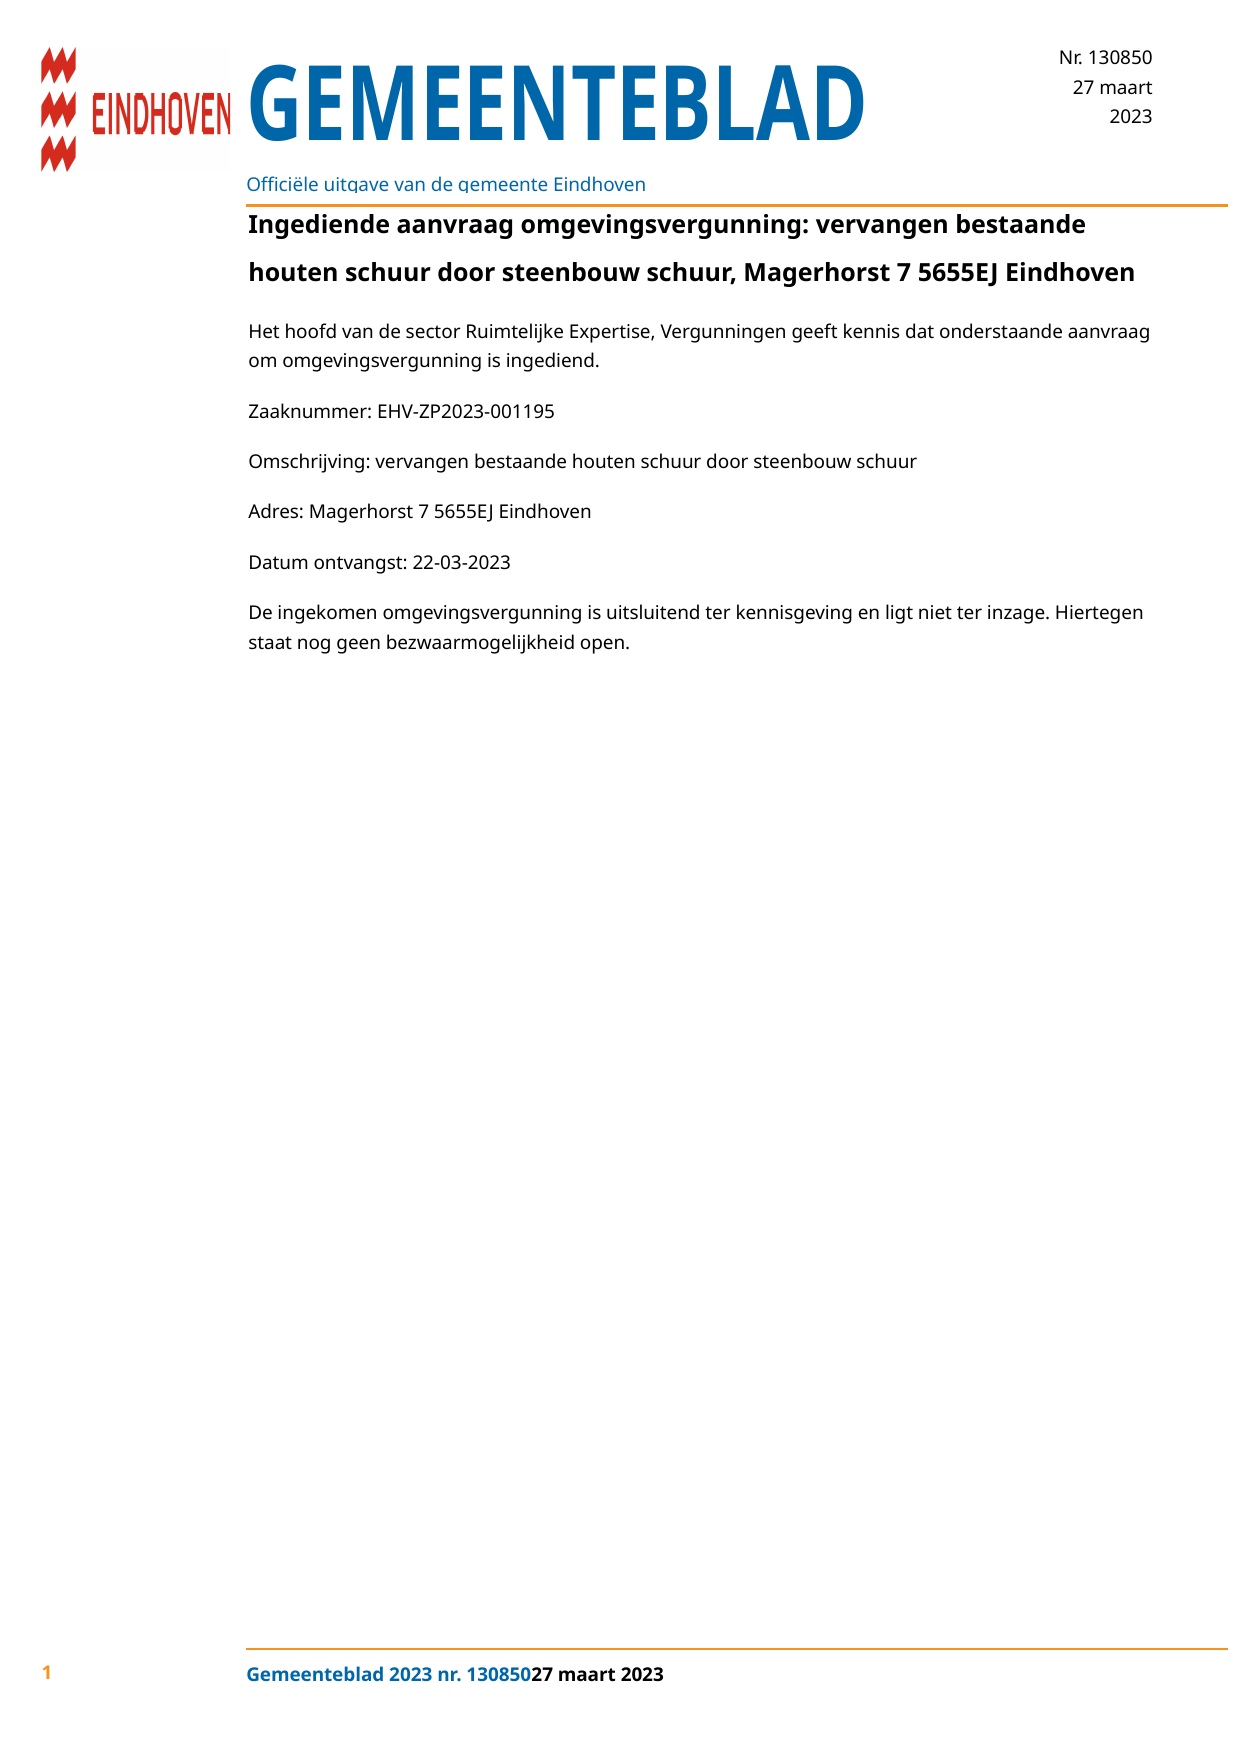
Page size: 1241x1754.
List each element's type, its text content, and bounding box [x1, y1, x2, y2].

text Zaaknummer: EHV-ZP2023-001195 [248, 398, 1152, 424]
text Adres: Magerhorst 7 5655EJ Eindhoven [248, 499, 1152, 524]
picture [41, 47, 231, 172]
text Omschrijving: vervangen bestaande houten schuur door steenbouw schuur [248, 448, 1152, 474]
text Datum ontvangst: 22-03-2023 [248, 549, 1152, 575]
text Het hoofd van de sector Ruimtelijke Expertise, Vergunningen geeft kennis dat onderstaande aanvraag om omgevingsvergunning is ingediend. [248, 318, 1152, 373]
text De ingekomen omgevingsvergunning is uitsluitend ter kennisgeving en ligt niet ter inzage. Hiertegen staat nog geen bezwaarmogelijkheid open. [248, 599, 1152, 655]
text Ingediende aanvraag omgevingsvergunning: vervangen bestaande houten schuur door steenbouw schuur, Magerhorst 7 5655EJ Eindhoven [248, 207, 1152, 288]
